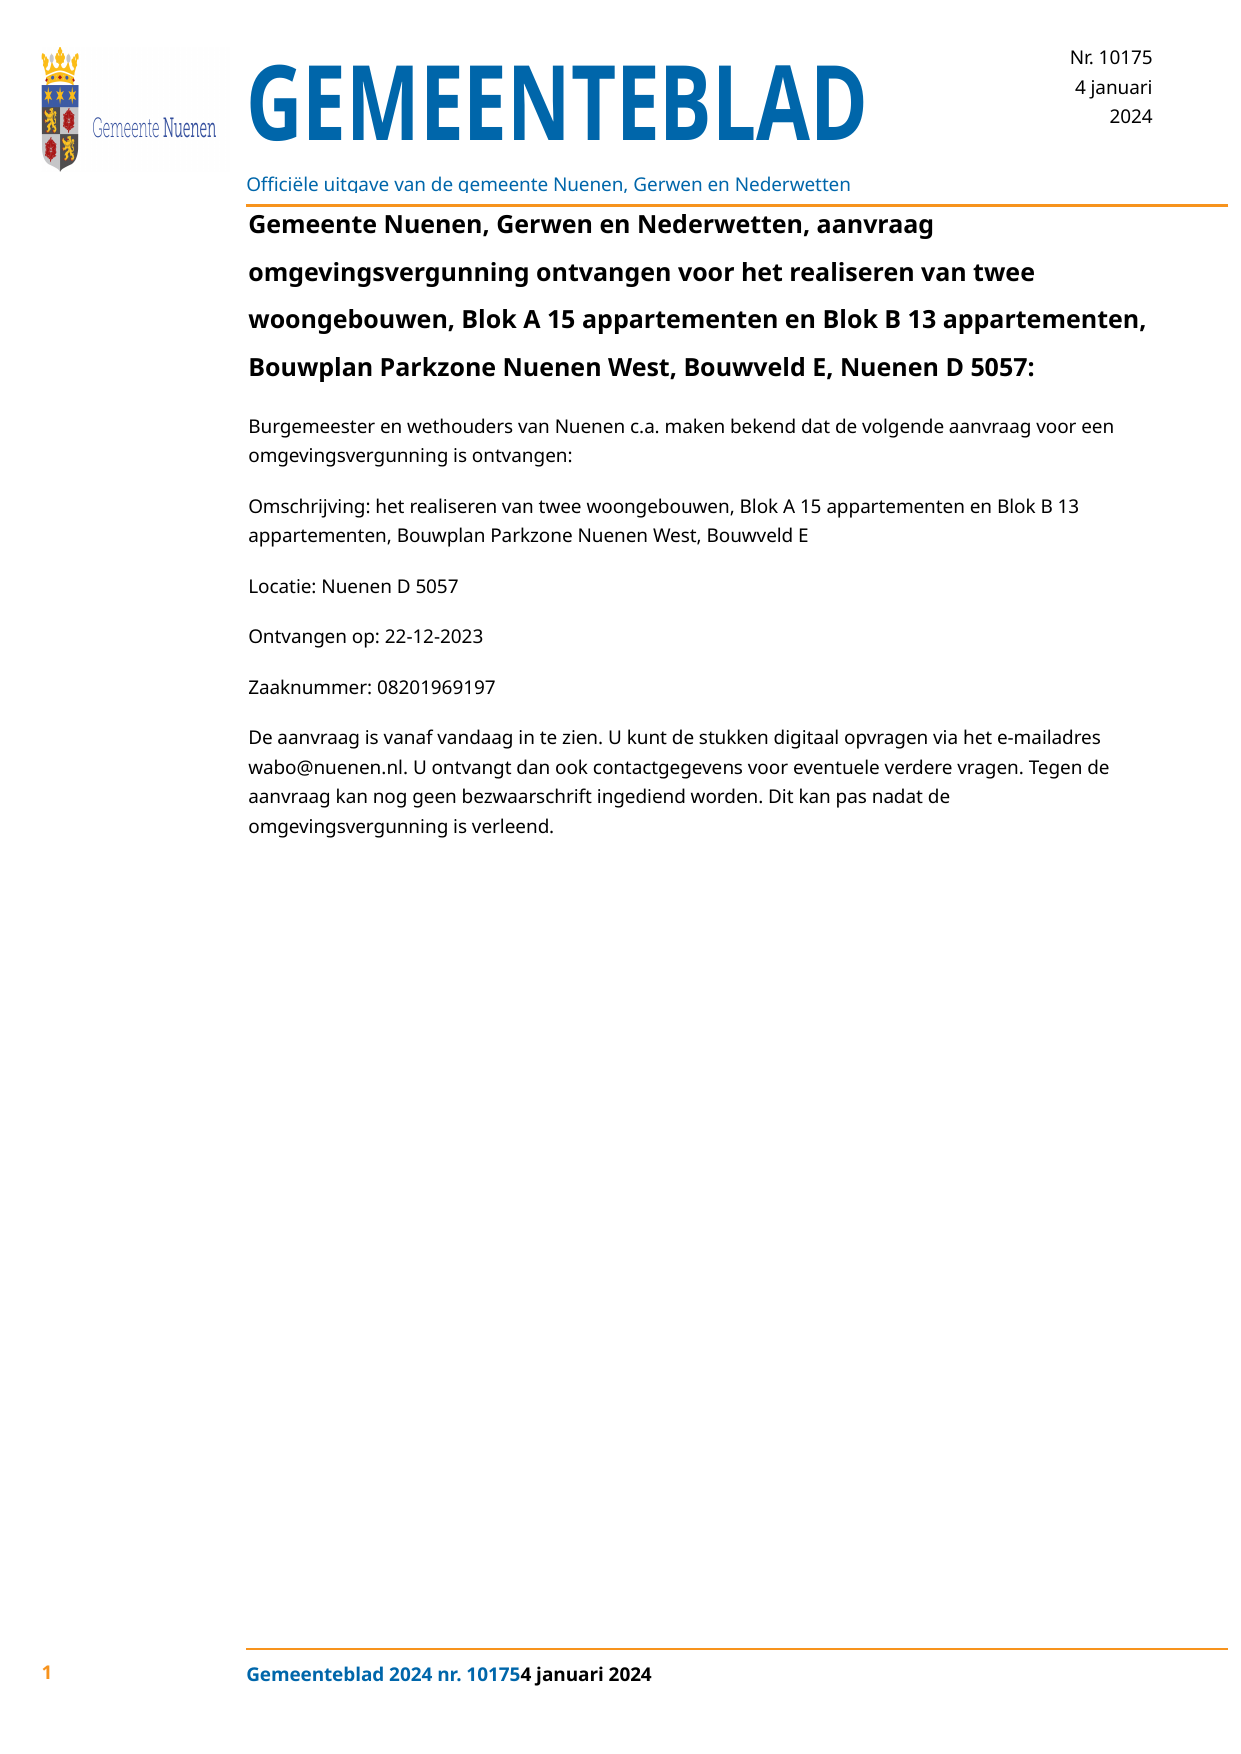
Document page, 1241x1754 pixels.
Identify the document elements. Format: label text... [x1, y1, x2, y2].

text Gemeente Nuenen, Gerwen en Nederwetten, aanvraag omgevingsvergunning ontvangen voor het realiseren van twee woongebouwen, Blok A 15 appartementen en Blok B 13 appartementen, Bouwplan Parkzone Nuenen West, Bouwveld E, Nuenen D 5057: [248, 207, 1152, 384]
text Locatie: Nuenen D 5057 [248, 573, 1152, 599]
text De aanvraag is vanaf vandaag in te zien. U kunt de stukken digitaal opvragen via het e-mailadres wabo@nuenen.nl. U ontvangt dan ook contactgegevens voor eventuele verdere vragen. Tegen de aanvraag kan nog geen bezwaarschrift ingediend worden. Dit kan pas nadat de omgevingsvergunning is verleend. [248, 724, 1152, 839]
picture [41, 47, 231, 172]
text Omschrijving: het realiseren van twee woongebouwen, Blok A 15 appartementen en Blok B 13 appartementen, Bouwplan Parkzone Nuenen West, Bouwveld E [248, 493, 1152, 548]
text Ontvangen op: 22-12-2023 [248, 623, 1152, 649]
text Zaaknummer: 08201969197 [248, 674, 1152, 700]
text Burgemeester en wethouders van Nuenen c.a. maken bekend dat de volgende aanvraag voor een omgevingsvergunning is ontvangen: [248, 413, 1152, 468]
